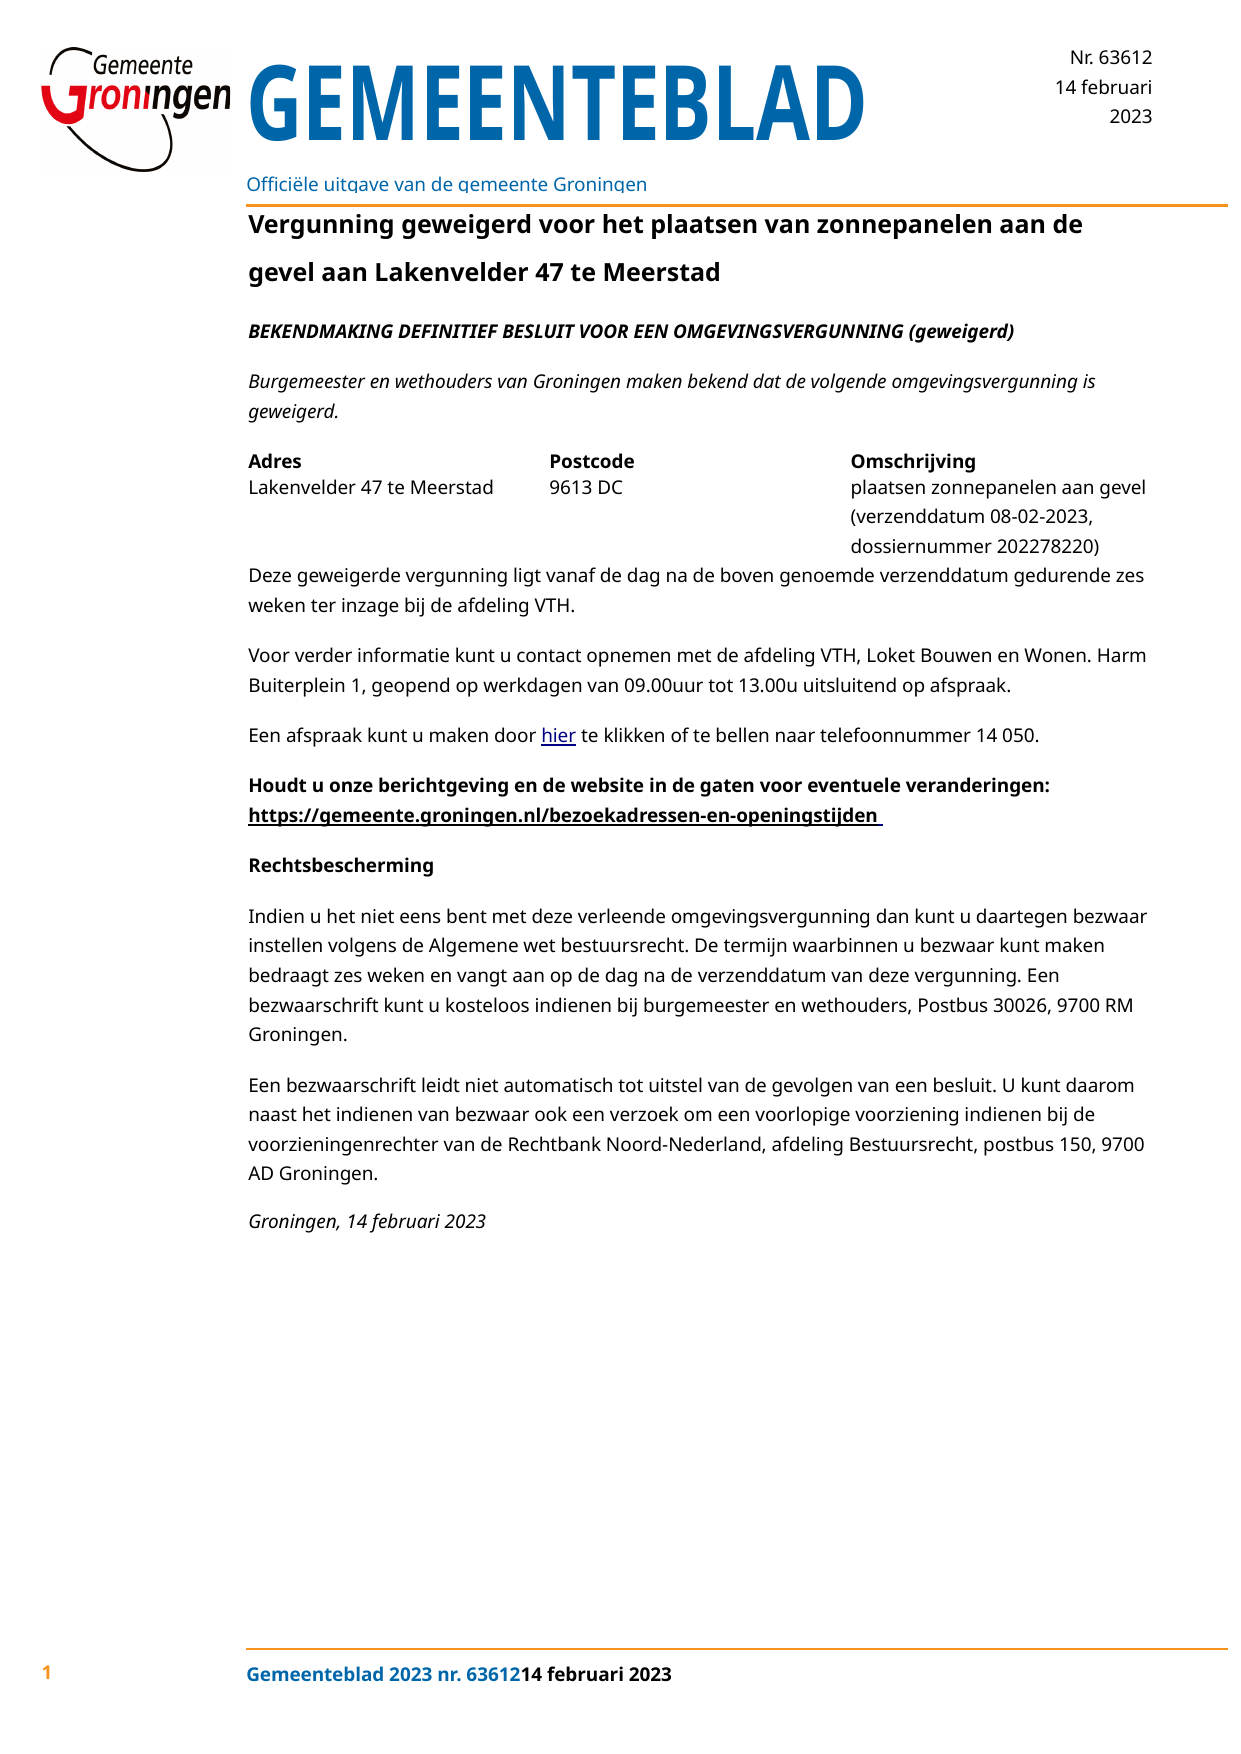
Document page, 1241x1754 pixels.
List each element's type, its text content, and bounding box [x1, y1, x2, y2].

text Voor verder informatie kunt u contact opnemen met de afdeling VTH, Loket Bouwen en Wonen. Harm Buiterplein 1, geopend op werkdagen van 09.00uur tot 13.00u uitsluitend op afspraak. [248, 642, 1152, 698]
text Houdt u onze berichtgeving en de website in de gaten voor eventuele veranderingen: https://gemeente.groningen.nl/bezoekadressen-en-openingstijden [248, 773, 1152, 828]
table_header Omschrijving [850, 449, 1152, 474]
text Een afspraak kunt u maken door hier te klikken of te bellen naar telefoonnummer 14 050. [248, 722, 1152, 748]
text Een bezwaarschrift leidt niet automatisch tot uitstel van de gevolgen van een besluit. U kunt daarom naast het indienen van bezwaar ook een verzoek om een voorlopige voorziening indienen bij de voorzieningenrechter van de Rechtbank Noord-Nederland, afdeling Bestuursrecht, postbus 150, 9700 AD Groningen. [248, 1072, 1152, 1186]
text Deze geweigerde vergunning ligt vanaf de dag na de boven genoemde verzenddatum gedurende zes weken ter inzage bij de afdeling VTH. [248, 562, 1152, 618]
picture [41, 47, 231, 172]
text Indien u het niet eens bent met deze verleende omgevingsvergunning dan kunt u daartegen bezwaar instellen volgens de Algemene wet bestuursrecht. De termijn waarbinnen u bezwaar kunt maken bedraagt zes weken en vangt aan op de dag na de verzenddatum van deze vergunning. Een bezwaarschrift kunt u kosteloos indienen bij burgemeester en wethouders, Postbus 30026, 9700 RM Groningen. [248, 903, 1152, 1047]
text BEKENDMAKING DEFINITIEF BESLUIT VOOR EEN OMGEVINGSVERGUNNING (geweigerd) [248, 318, 1152, 344]
table_cell Lakenvelder 47 te Meerstad [248, 474, 549, 559]
text Vergunning geweigerd voor het plaatsen van zonnepanelen aan de gevel aan Lakenvelder 47 te Meerstad [248, 207, 1152, 288]
table_header Postcode [549, 449, 850, 474]
table_cell 9613 DC [549, 474, 850, 559]
table_header Adres [248, 449, 549, 474]
text Burgemeester en wethouders van Groningen maken bekend dat de volgende omgevingsvergunning is geweigerd. [248, 368, 1152, 424]
text Groningen, 14 februari 2023 [248, 1208, 1152, 1234]
text Rechtsbescherming [248, 853, 1152, 878]
table_cell plaatsen zonnepanelen aan gevel (verzenddatum 08-02-2023, dossiernummer 202278220) [850, 474, 1152, 559]
